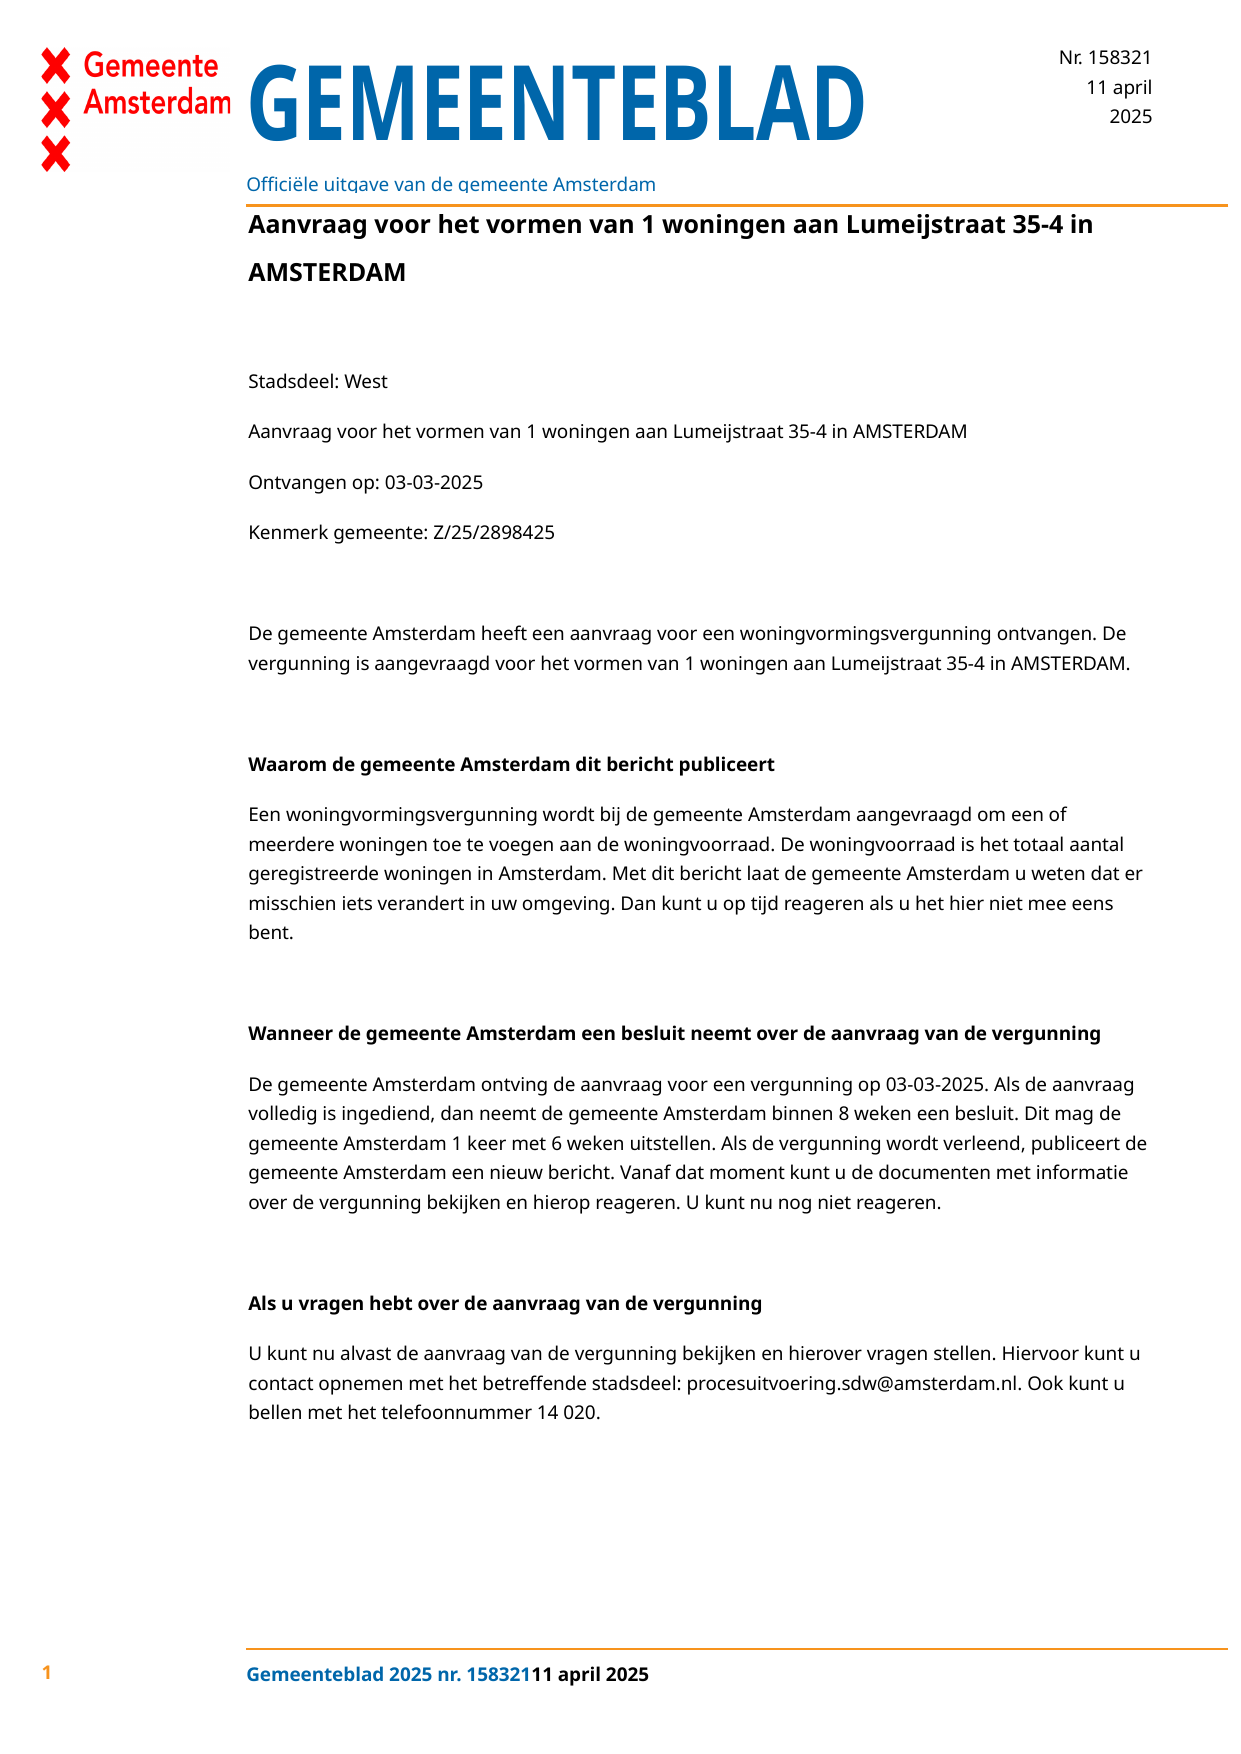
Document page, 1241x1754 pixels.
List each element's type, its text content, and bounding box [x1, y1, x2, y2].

text Als u vragen hebt over de aanvraag van de vergunning [248, 1290, 1152, 1316]
text Kenmerk gemeente: Z/25/2898425 [248, 519, 1152, 545]
picture [41, 47, 231, 172]
text U kunt nu alvast de aanvraag van de vergunning bekijken en hierover vragen stellen. Hiervoor kunt u contact opnemen met het betreffende stadsdeel: procesuitvoering.sdw@amsterdam.nl. Ook kunt u bellen met het telefoonnummer 14 020. [248, 1340, 1152, 1425]
text Stadsdeel: West [248, 368, 1152, 394]
text Een woningvormingsvergunning wordt bij de gemeente Amsterdam aangevraagd om een of meerdere woningen toe te voegen aan de woningvoorraad. De woningvoorraad is het totaal aantal geregistreerde woningen in Amsterdam. Met dit bericht laat de gemeente Amsterdam u weten dat er misschien iets verandert in uw omgeving. Dan kunt u op tijd reageren als u het hier niet mee eens bent. [248, 801, 1152, 945]
text Aanvraag voor het vormen van 1 woningen aan Lumeijstraat 35-4 in AMSTERDAM [248, 207, 1152, 288]
text Ontvangen op: 03-03-2025 [248, 469, 1152, 495]
text De gemeente Amsterdam heeft een aanvraag voor een woningvormingsvergunning ontvangen. De vergunning is aangevraagd voor het vormen van 1 woningen aan Lumeijstraat 35-4 in AMSTERDAM. [248, 620, 1152, 676]
text De gemeente Amsterdam ontving de aanvraag voor een vergunning op 03-03-2025. Als de aanvraag volledig is ingediend, dan neemt de gemeente Amsterdam binnen 8 weken een besluit. Dit mag de gemeente Amsterdam 1 keer met 6 weken uitstellen. Als de vergunning wordt verleend, publiceert de gemeente Amsterdam een nieuw bericht. Vanaf dat moment kunt u de documenten met informatie over de vergunning bekijken en hierop reageren. U kunt nu nog niet reageren. [248, 1071, 1152, 1215]
text Wanneer de gemeente Amsterdam een besluit neemt over de aanvraag van de vergunning [248, 1020, 1152, 1046]
text Waarom de gemeente Amsterdam dit bericht publiceert [248, 751, 1152, 777]
text Aanvraag voor het vormen van 1 woningen aan Lumeijstraat 35-4 in AMSTERDAM [248, 419, 1152, 444]
